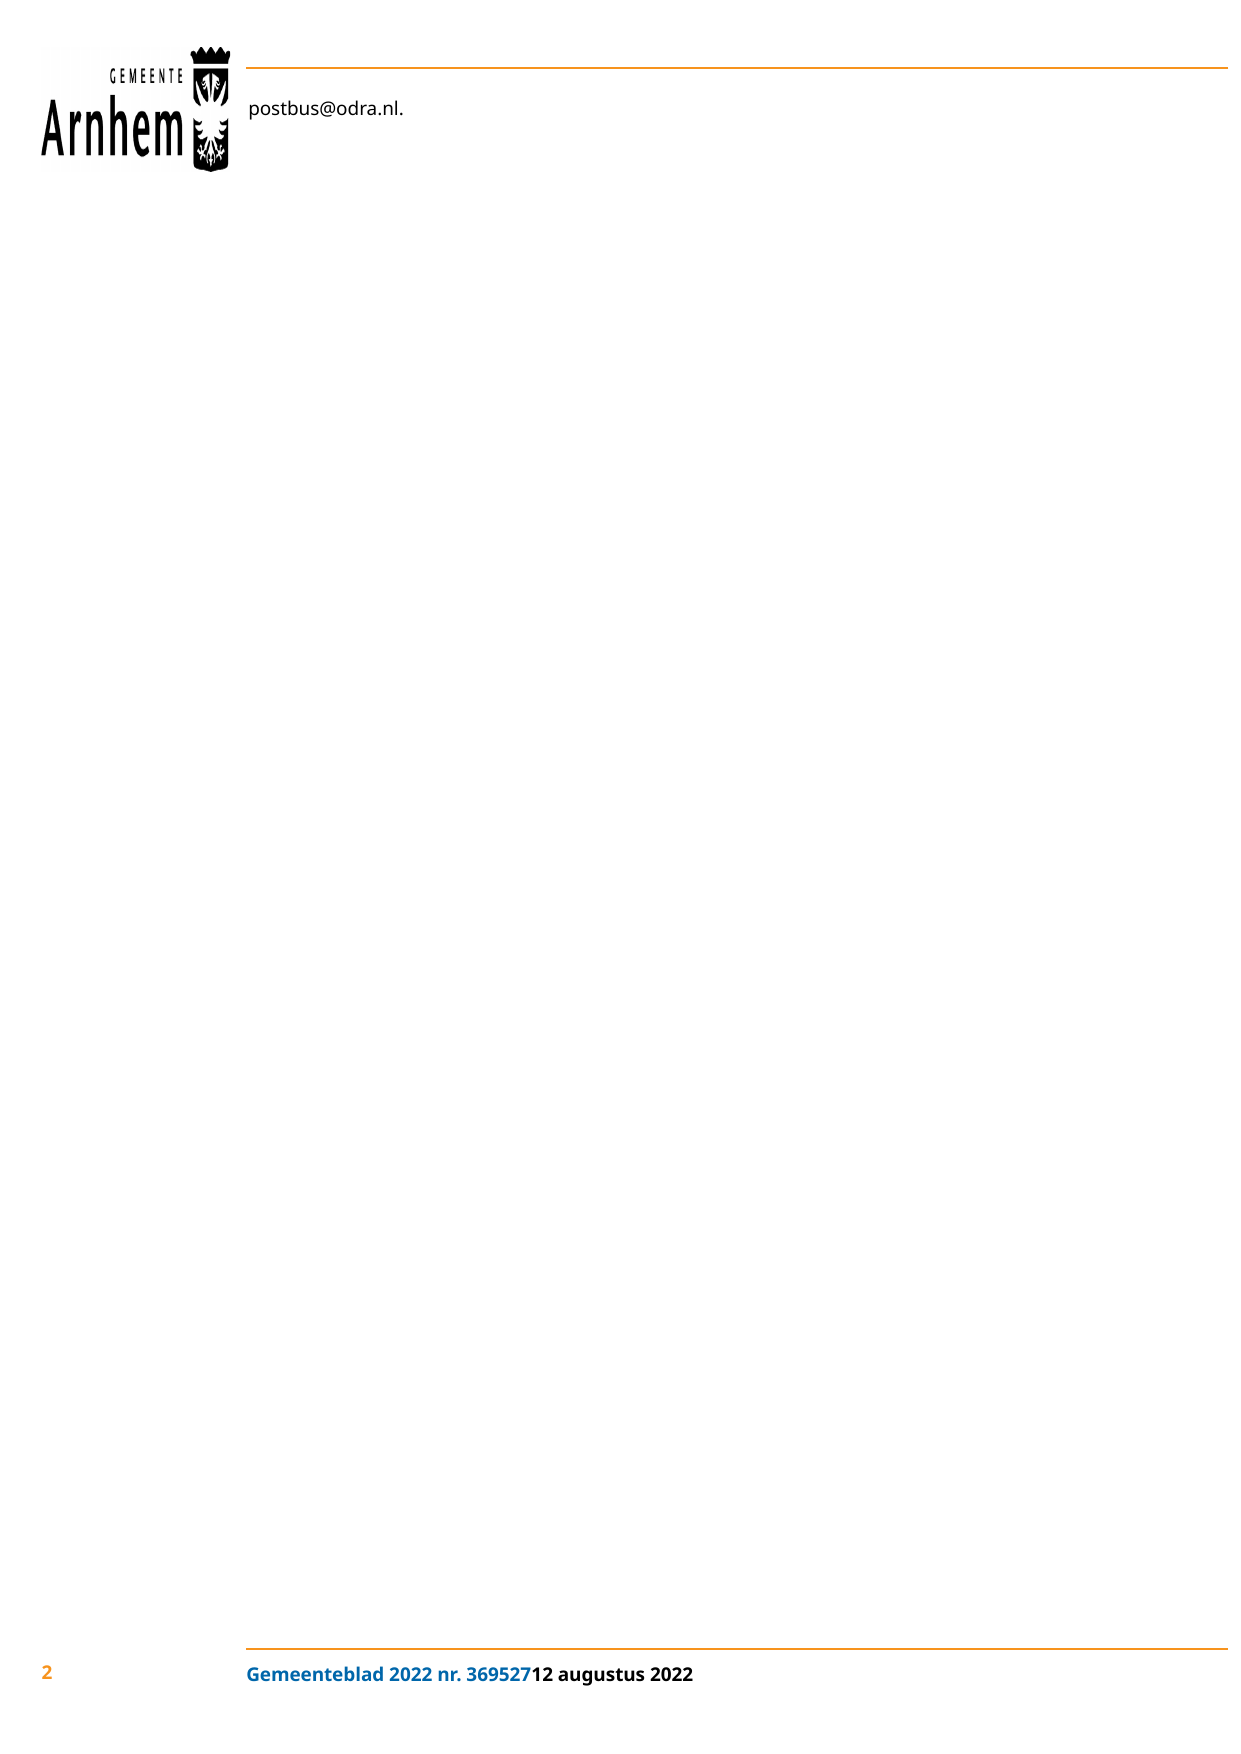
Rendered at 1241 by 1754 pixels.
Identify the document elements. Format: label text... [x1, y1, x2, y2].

text postbus@odra.nl. [248, 95, 1152, 121]
picture [41, 47, 231, 172]
